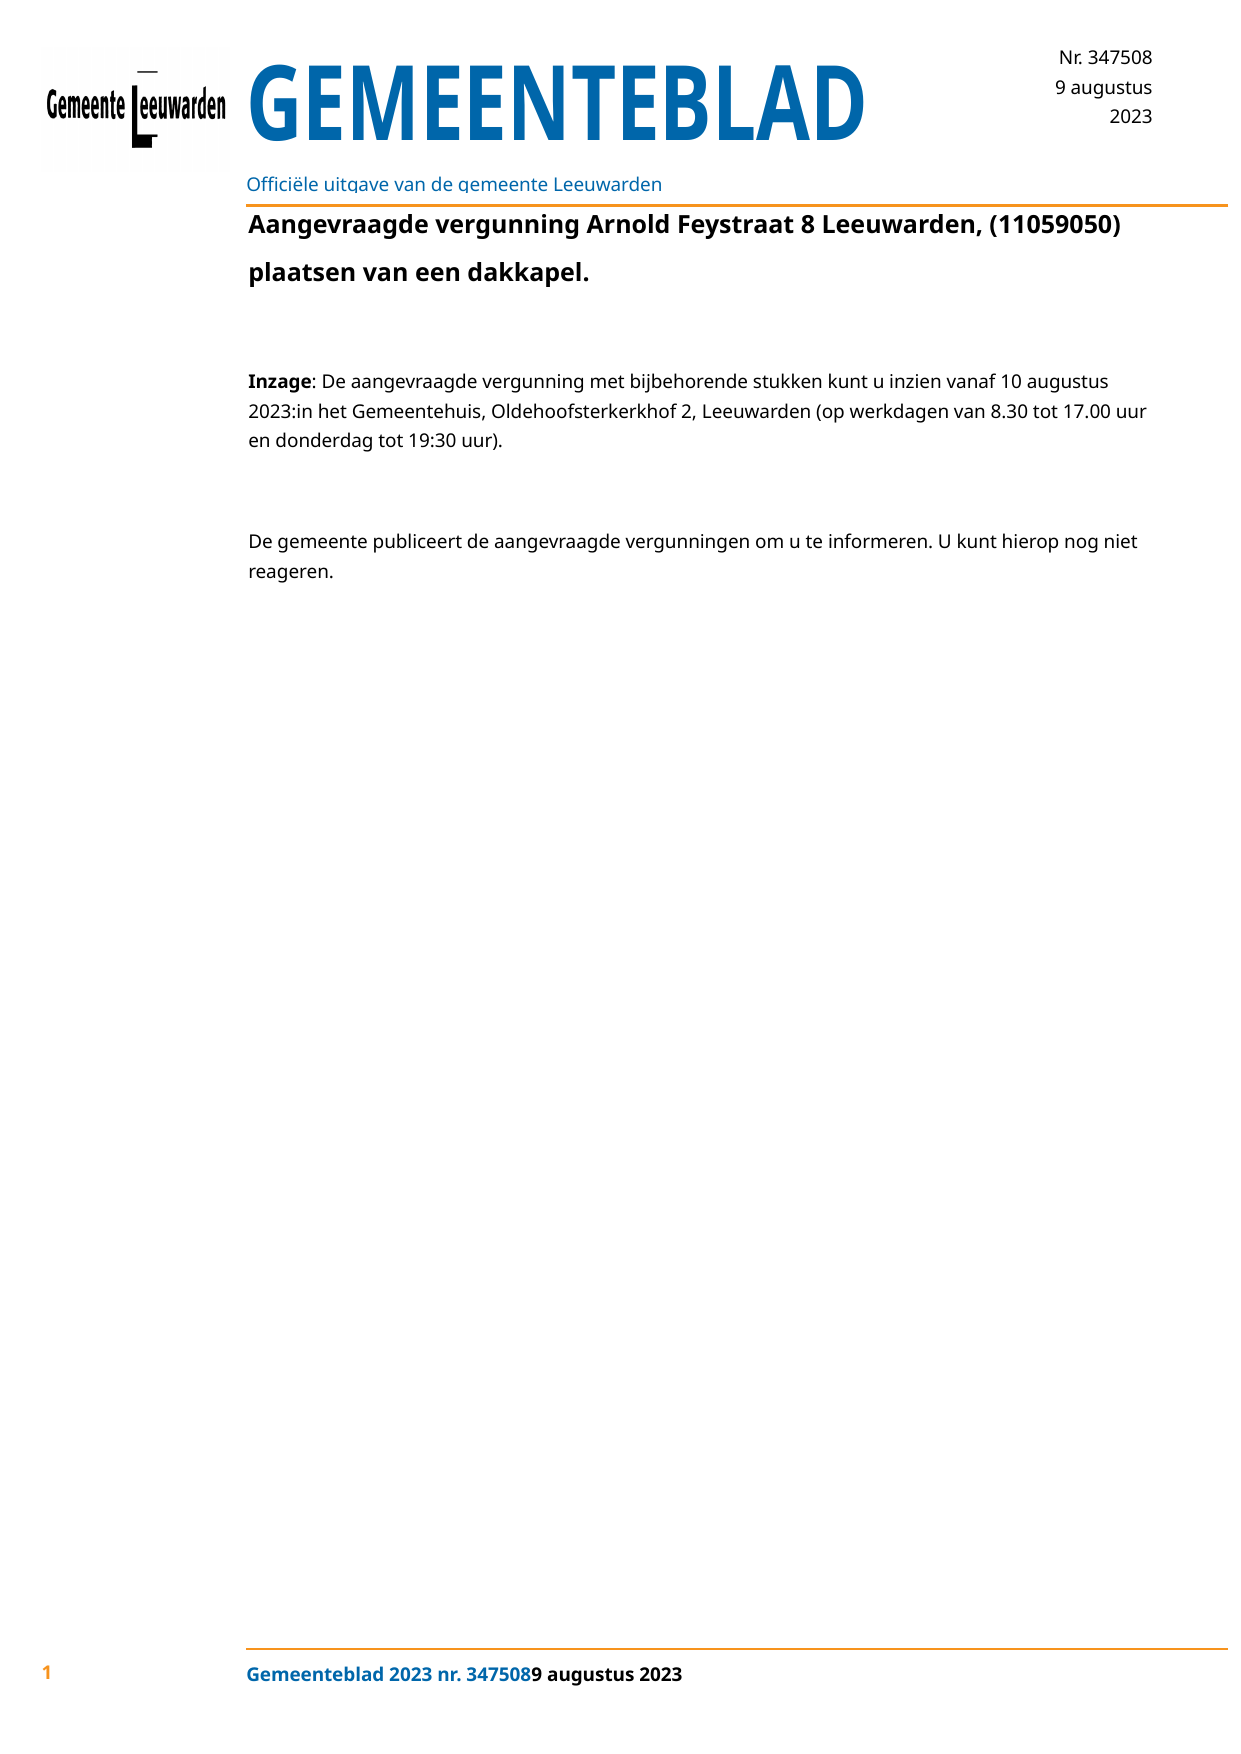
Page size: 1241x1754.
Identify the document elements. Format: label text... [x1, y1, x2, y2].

text Aangevraagde vergunning Arnold Feystraat 8 Leeuwarden, (11059050) plaatsen van een dakkapel. [248, 207, 1152, 288]
picture [41, 47, 231, 172]
text Inzage: De aangevraagde vergunning met bijbehorende stukken kunt u inzien vanaf 10 augustus 2023:in het Gemeentehuis, Oldehoofsterkerkhof 2, Leeuwarden (op werkdagen van 8.30 tot 17.00 uur en donderdag tot 19:30 uur). [248, 368, 1152, 453]
text De gemeente publiceert de aangevraagde vergunningen om u te informeren. U kunt hierop nog niet reageren. [248, 528, 1152, 584]
